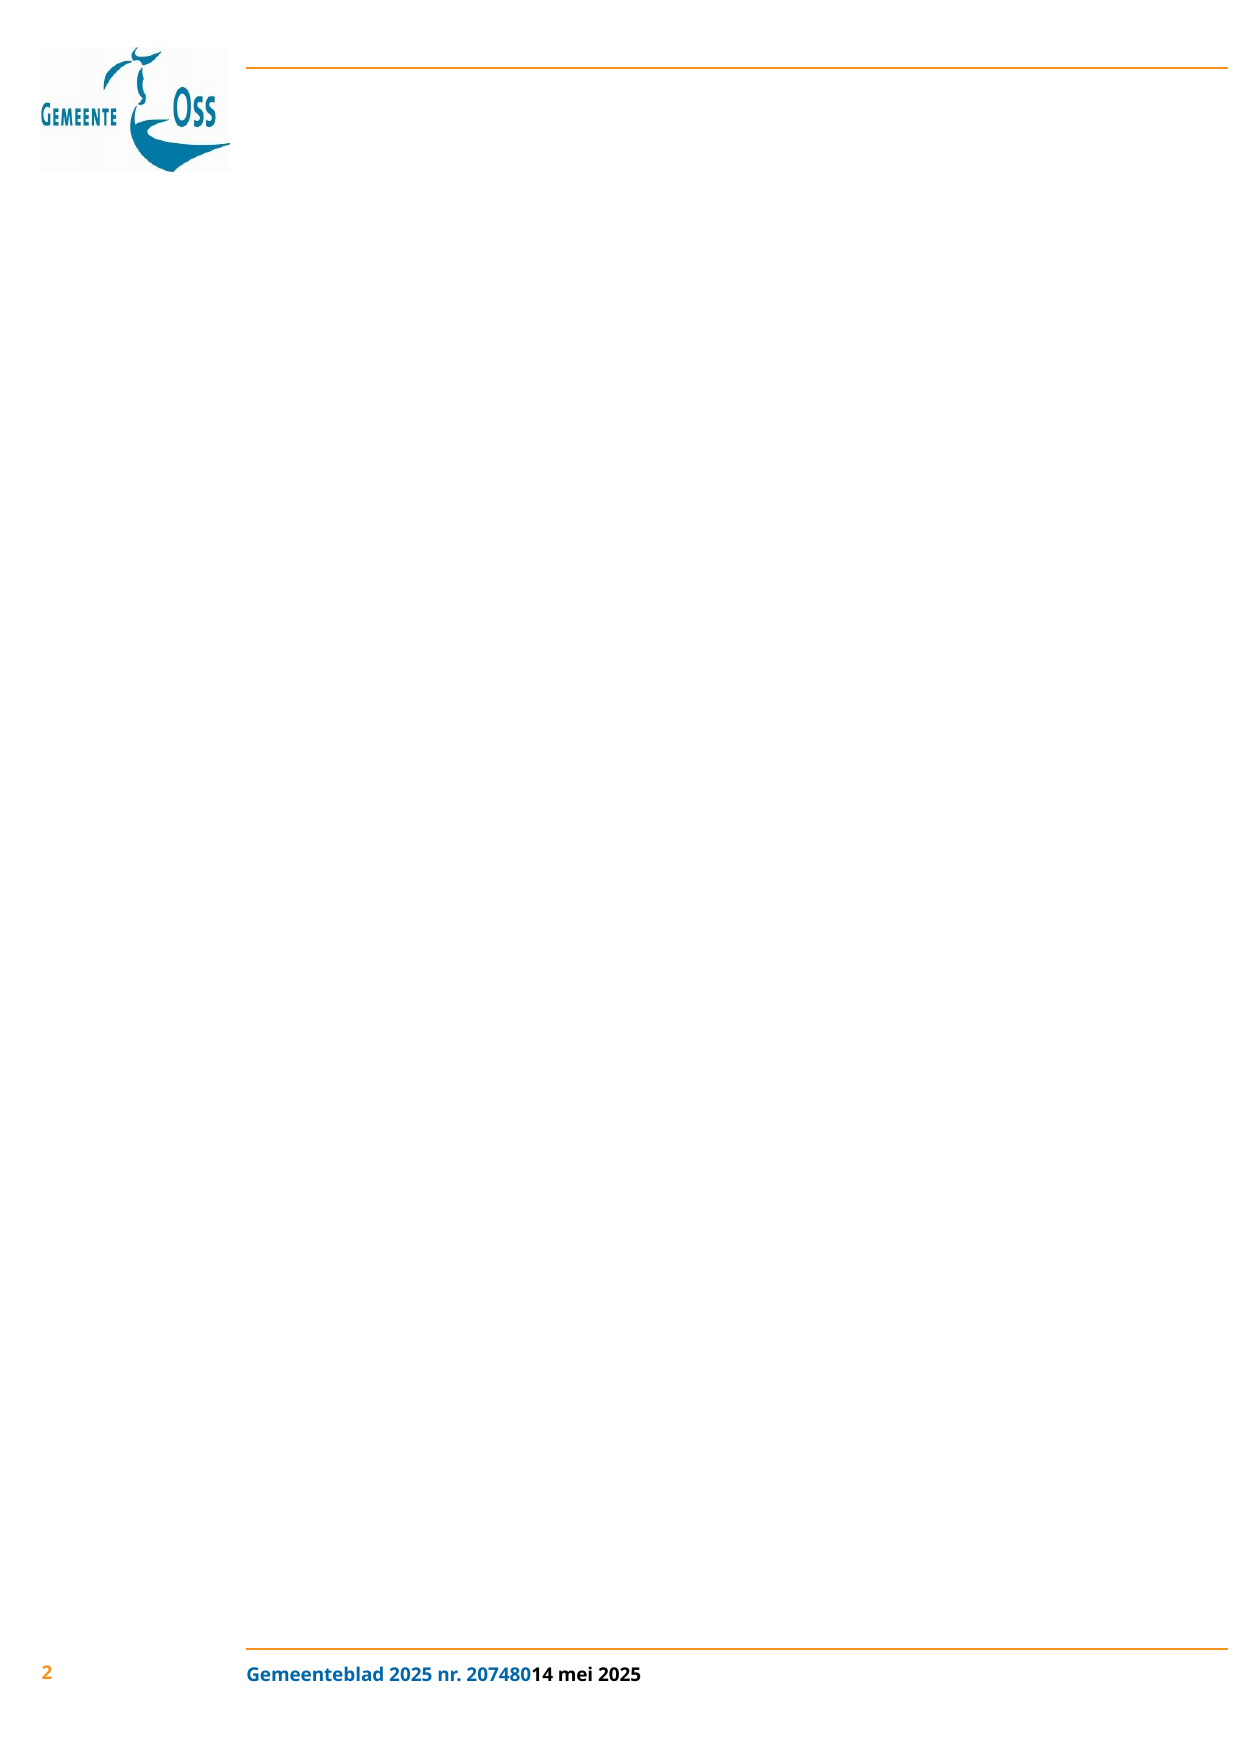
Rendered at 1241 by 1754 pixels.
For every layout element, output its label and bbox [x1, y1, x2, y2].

picture [41, 47, 231, 172]
